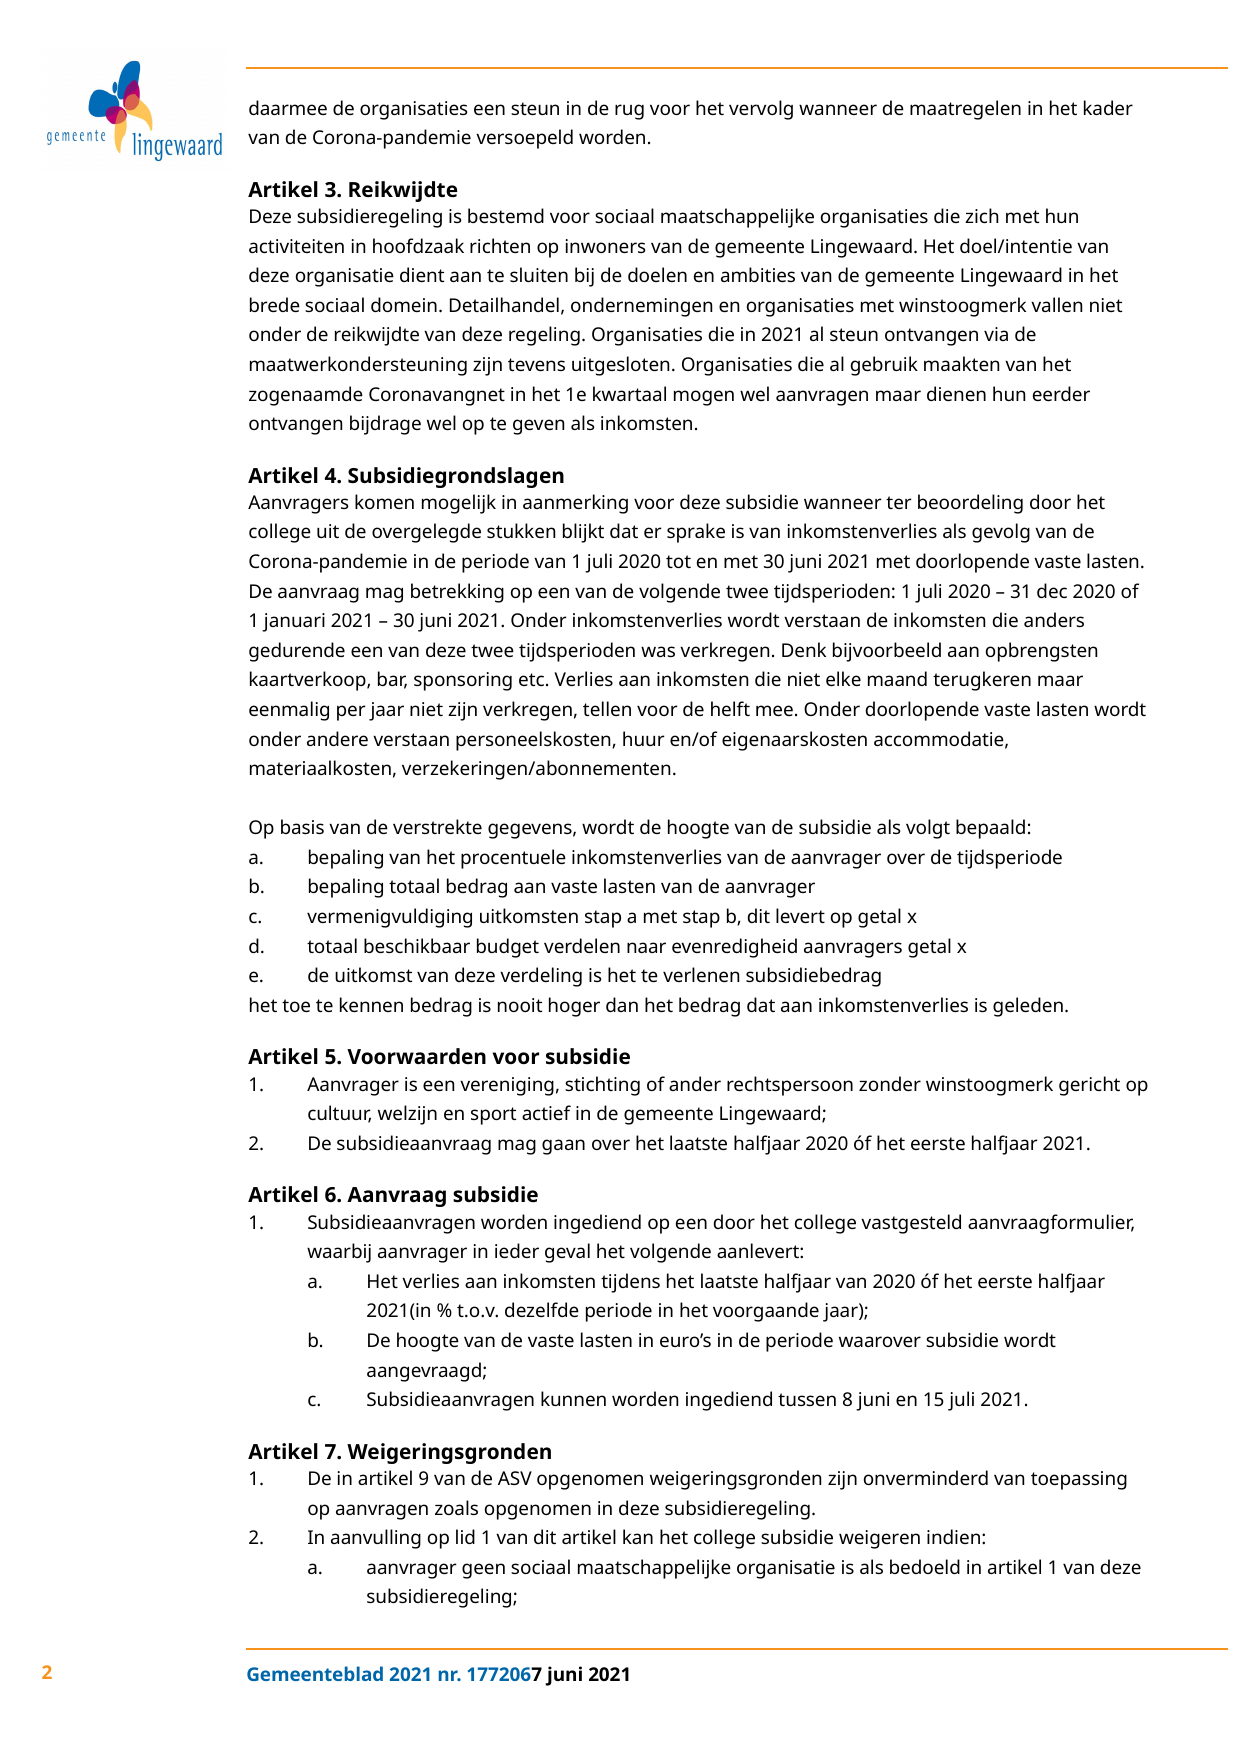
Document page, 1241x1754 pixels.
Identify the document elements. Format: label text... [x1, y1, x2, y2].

list bepaling van het procentuele inkomstenverlies van de aanvrager over de tijdsperiode [248, 844, 1152, 870]
list Subsidieaanvragen worden ingediend op een door het college vastgesteld aanvraagformulier, waarbij aanvrager in ieder geval het volgende aanlevert: [248, 1209, 1152, 1264]
text Aanvragers komen mogelijk in aanmerking voor deze subsidie wanneer ter beoordeling door het college uit de overgelegde stukken blijkt dat er sprake is van inkomstenverlies als gevolg van de Corona-pandemie in de periode van 1 juli 2020 tot en met 30 juni 2021 met doorlopende vaste lasten. De aanvraag mag betrekking op een van de volgende twee tijdsperioden: 1 juli 2020 – 31 dec 2020 of 1 januari 2021 – 30 juni 2021. Onder inkomstenverlies wordt verstaan de inkomsten die anders gedurende een van deze twee tijdsperioden was verkregen. Denk bijvoorbeeld aan opbrengsten kaartverkoop, bar, sponsoring etc. Verlies aan inkomsten die niet elke maand terugkeren maar eenmalig per jaar niet zijn verkregen, tellen voor de helft mee. Onder doorlopende vaste lasten wordt onder andere verstaan personeelskosten, huur en/of eigenaarskosten accommodatie, materiaalkosten, verzekeringen/abonnementen. [248, 489, 1152, 781]
list de uitkomst van deze verdeling is het te verlenen subsidiebedrag [248, 962, 1152, 988]
text Artikel 5. Voorwaarden voor subsidie [248, 1042, 1152, 1071]
list In aanvulling op lid 1 van dit artikel kan het college subsidie weigeren indien: [248, 1524, 1152, 1550]
text het toe te kennen bedrag is nooit hoger dan het bedrag dat aan inkomstenverlies is geleden. [248, 992, 1152, 1018]
list De in artikel 9 van de ASV opgenomen weigeringsgronden zijn onverminderd van toepassing op aanvragen zoals opgenomen in deze subsidieregeling. [248, 1465, 1152, 1521]
text Artikel 6. Aanvraag subsidie [248, 1181, 1152, 1209]
text daarmee de organisaties een steun in de rug voor het vervolg wanneer de maatregelen in het kader van de Corona-pandemie versoepeld worden. [248, 95, 1152, 150]
text Artikel 7. Weigeringsgronden [248, 1437, 1152, 1465]
picture [41, 47, 231, 172]
list Het verlies aan inkomsten tijdens het laatste halfjaar van 2020 óf het eerste halfjaar 2021(in % t.o.v. dezelfde periode in het voorgaande jaar); [307, 1268, 1152, 1323]
list vermenigvuldiging uitkomsten stap a met stap b, dit levert op getal x [248, 903, 1152, 929]
list Subsidieaanvragen kunnen worden ingediend tussen 8 juni en 15 juli 2021. [307, 1386, 1152, 1412]
list De subsidieaanvraag mag gaan over het laatste halfjaar 2020 óf het eerste halfjaar 2021. [248, 1130, 1152, 1156]
list bepaling totaal bedrag aan vaste lasten van de aanvrager [248, 874, 1152, 899]
text Op basis van de verstrekte gegevens, wordt de hoogte van de subsidie als volgt bepaald: [248, 814, 1152, 840]
text Artikel 4. Subsidiegrondslagen [248, 461, 1152, 489]
text Artikel 3. Reikwijdte [248, 175, 1152, 203]
text Deze subsidieregeling is bestemd voor sociaal maatschappelijke organisaties die zich met hun activiteiten in hoofdzaak richten op inwoners van de gemeente Lingewaard. Het doel/intentie van deze organisatie dient aan te sluiten bij de doelen en ambities van de gemeente Lingewaard in het brede sociaal domein. Detailhandel, ondernemingen en organisaties met winstoogmerk vallen niet onder de reikwijdte van deze regeling. Organisaties die in 2021 al steun ontvangen via de maatwerkondersteuning zijn tevens uitgesloten. Organisaties die al gebruik maakten van het zogenaamde Coronavangnet in het 1e kwartaal mogen wel aanvragen maar dienen hun eerder ontvangen bijdrage wel op te geven als inkomsten. [248, 203, 1152, 436]
list De hoogte van de vaste lasten in euro’s in de periode waarover subsidie wordt aangevraagd; [307, 1327, 1152, 1383]
list Aanvrager is een vereniging, stichting of ander rechtspersoon zonder winstoogmerk gericht op cultuur, welzijn en sport actief in de gemeente Lingewaard; [248, 1071, 1152, 1126]
list totaal beschikbaar budget verdelen naar evenredigheid aanvragers getal x [248, 933, 1152, 959]
list aanvrager geen sociaal maatschappelijke organisatie is als bedoeld in artikel 1 van deze subsidieregeling; [307, 1554, 1152, 1609]
